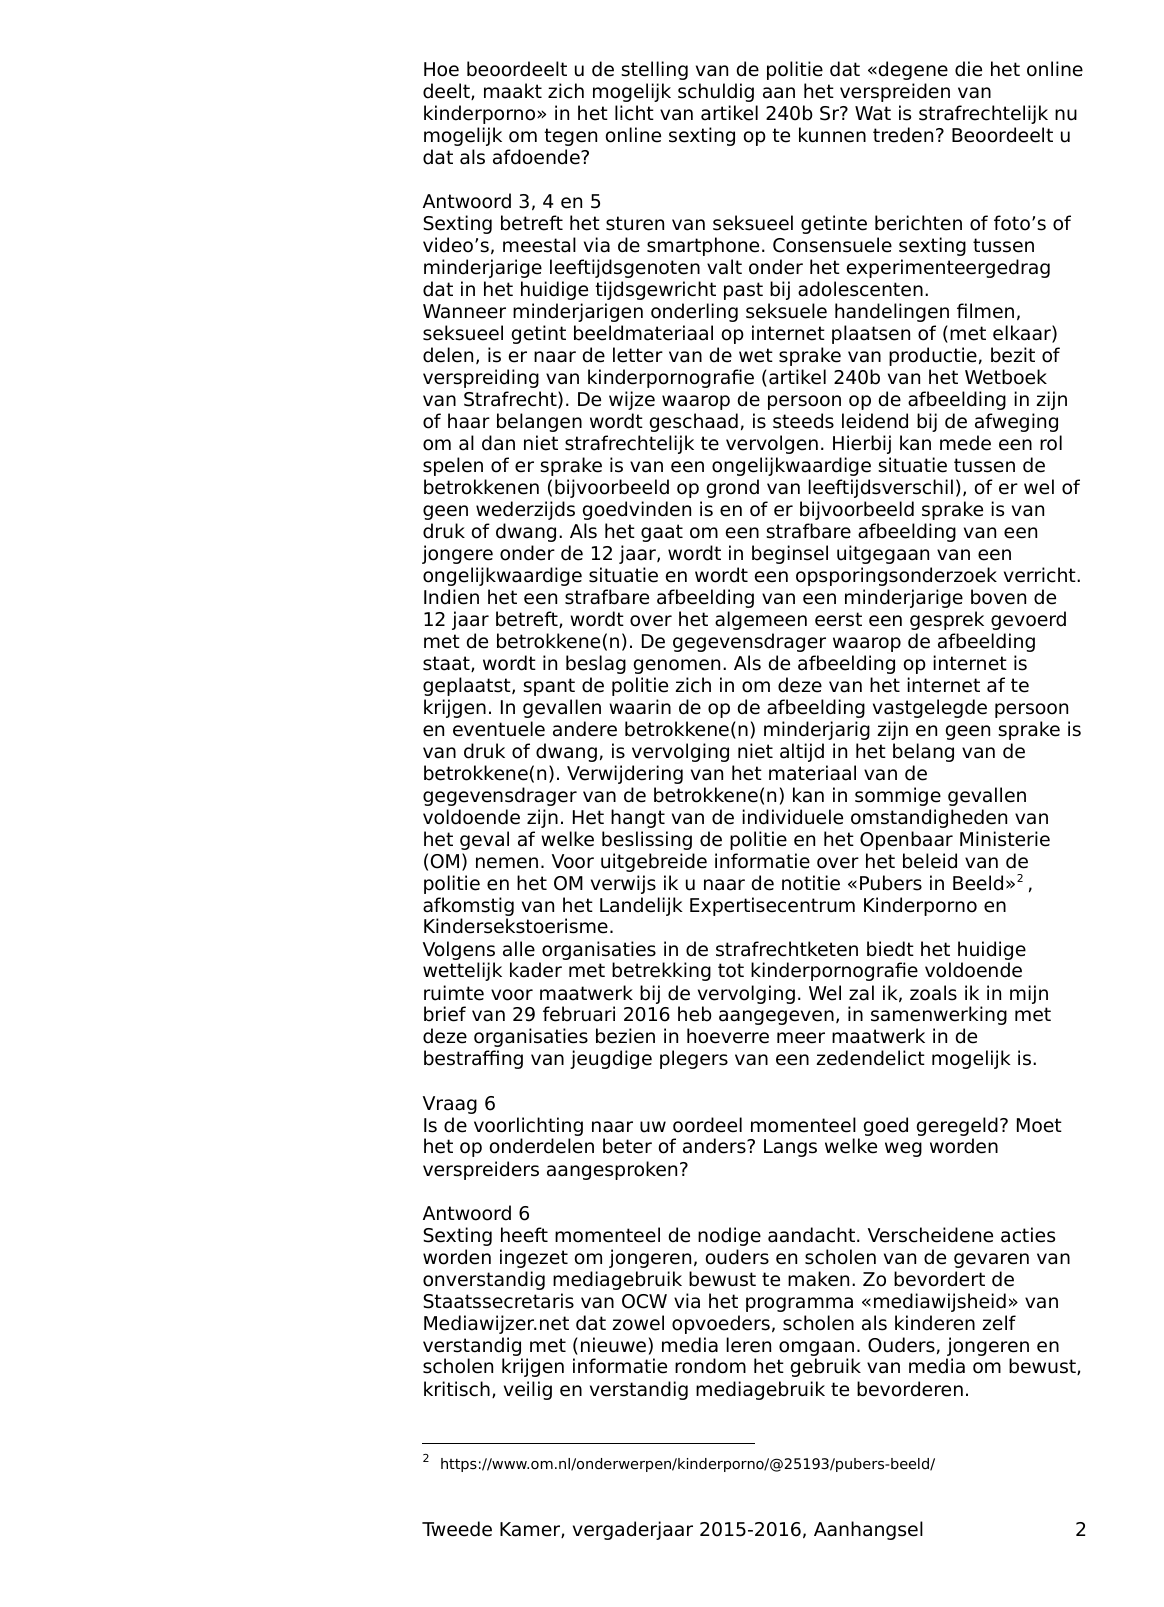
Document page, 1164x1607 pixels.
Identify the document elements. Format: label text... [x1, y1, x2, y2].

text Antwoord 6 [422, 1203, 1087, 1224]
text Vraag 6 [422, 1092, 1087, 1114]
text Sexting betreft het sturen van seksueel getinte berichten of foto’s of video’s, meestal via de smartphone. Consensuele sexting tussen minderjarige leeftijdsgenoten valt onder het experimenteergedrag dat in het huidige tijdsgewricht past bij adolescenten. [422, 213, 1087, 301]
text Volgens alle organisaties in de strafrechtketen biedt het huidige wettelijk kader met betrekking tot kinderpornografie voldoende ruimte voor maatwerk bij de vervolging. Wel zal ik, zoals ik in mijn brief van 29 februari 2016 heb aangegeven, in samenwerking met deze organisaties bezien in hoeverre meer maatwerk in de bestraffing van jeugdige plegers van een zedendelict mogelijk is. [422, 938, 1087, 1070]
text Indien het een strafbare afbeelding van een minderjarige boven de 12 jaar betreft, wordt over het algemeen eerst een gesprek gevoerd met de betrokkene(n). De gegevensdrager waarop de afbeelding staat, wordt in beslag genomen. Als de afbeelding op internet is geplaatst, spant de politie zich in om deze van het internet af te krijgen. In gevallen waarin de op de afbeelding vastgelegde persoon en eventuele andere betrokkene(n) minderjarig zijn en geen sprake is van druk of dwang, is vervolging niet altijd in het belang van de betrokkene(n). Verwijdering van het materiaal van de gegevensdrager van de betrokkene(n) kan in sommige gevallen voldoende zijn. Het hangt van de individuele omstandigheden van het geval af welke beslissing de politie en het Openbaar Ministerie (OM) nemen. Voor uitgebreide informatie over het beleid van de politie en het OM verwijs ik u naar de notitie «Pubers in Beeld», afkomstig van het Landelijk Expertisecentrum Kinderporno en Kindersekstoerisme. [422, 587, 1087, 938]
text Antwoord 3, 4 en 5 [422, 191, 1087, 213]
text Hoe beoordeelt u de stelling van de politie dat «degene die het online deelt, maakt zich mogelijk schuldig aan het verspreiden van kinderporno» in het licht van artikel 240b Sr? Wat is strafrechtelijk nu mogelijk om tegen online sexting op te kunnen treden? Beoordeelt u dat als afdoende? [422, 59, 1087, 169]
text https://www.om.nl/onderwerpen/kinderporno/@25193/pubers-beeld/ [422, 1452, 1087, 1474]
text Sexting heeft momenteel de nodige aandacht. Verscheidene acties worden ingezet om jongeren, ouders en scholen van de gevaren van onverstandig mediagebruik bewust te maken. Zo bevordert de Staatssecretaris van OCW via het programma «mediawijsheid» van Mediawijzer.net dat zowel opvoeders, scholen als kinderen zelf verstandig met (nieuwe) media leren omgaan. Ouders, jongeren en scholen krijgen informatie rondom het gebruik van media om bewust, kritisch, veilig en verstandig mediagebruik te bevorderen. [422, 1224, 1087, 1400]
text Is de voorlichting naar uw oordeel momenteel goed geregeld? Moet het op onderdelen beter of anders? Langs welke weg worden verspreiders aangesproken? [422, 1114, 1087, 1180]
text Wanneer minderjarigen onderling seksuele handelingen filmen, seksueel getint beeldmateriaal op internet plaatsen of (met elkaar) delen, is er naar de letter van de wet sprake van productie, bezit of verspreiding van kinderpornografie (artikel 240b van het Wetboek van Strafrecht). De wijze waarop de persoon op de afbeelding in zijn of haar belangen wordt geschaad, is steeds leidend bij de afweging om al dan niet strafrechtelijk te vervolgen. Hierbij kan mede een rol spelen of er sprake is van een ongelijkwaardige situatie tussen de betrokkenen (bijvoorbeeld op grond van leeftijdsverschil), of er wel of geen wederzijds goedvinden is en of er bijvoorbeeld sprake is van druk of dwang. Als het gaat om een strafbare afbeelding van een jongere onder de 12 jaar, wordt in beginsel uitgegaan van een ongelijkwaardige situatie en wordt een opsporingsonderzoek verricht. [422, 301, 1087, 587]
